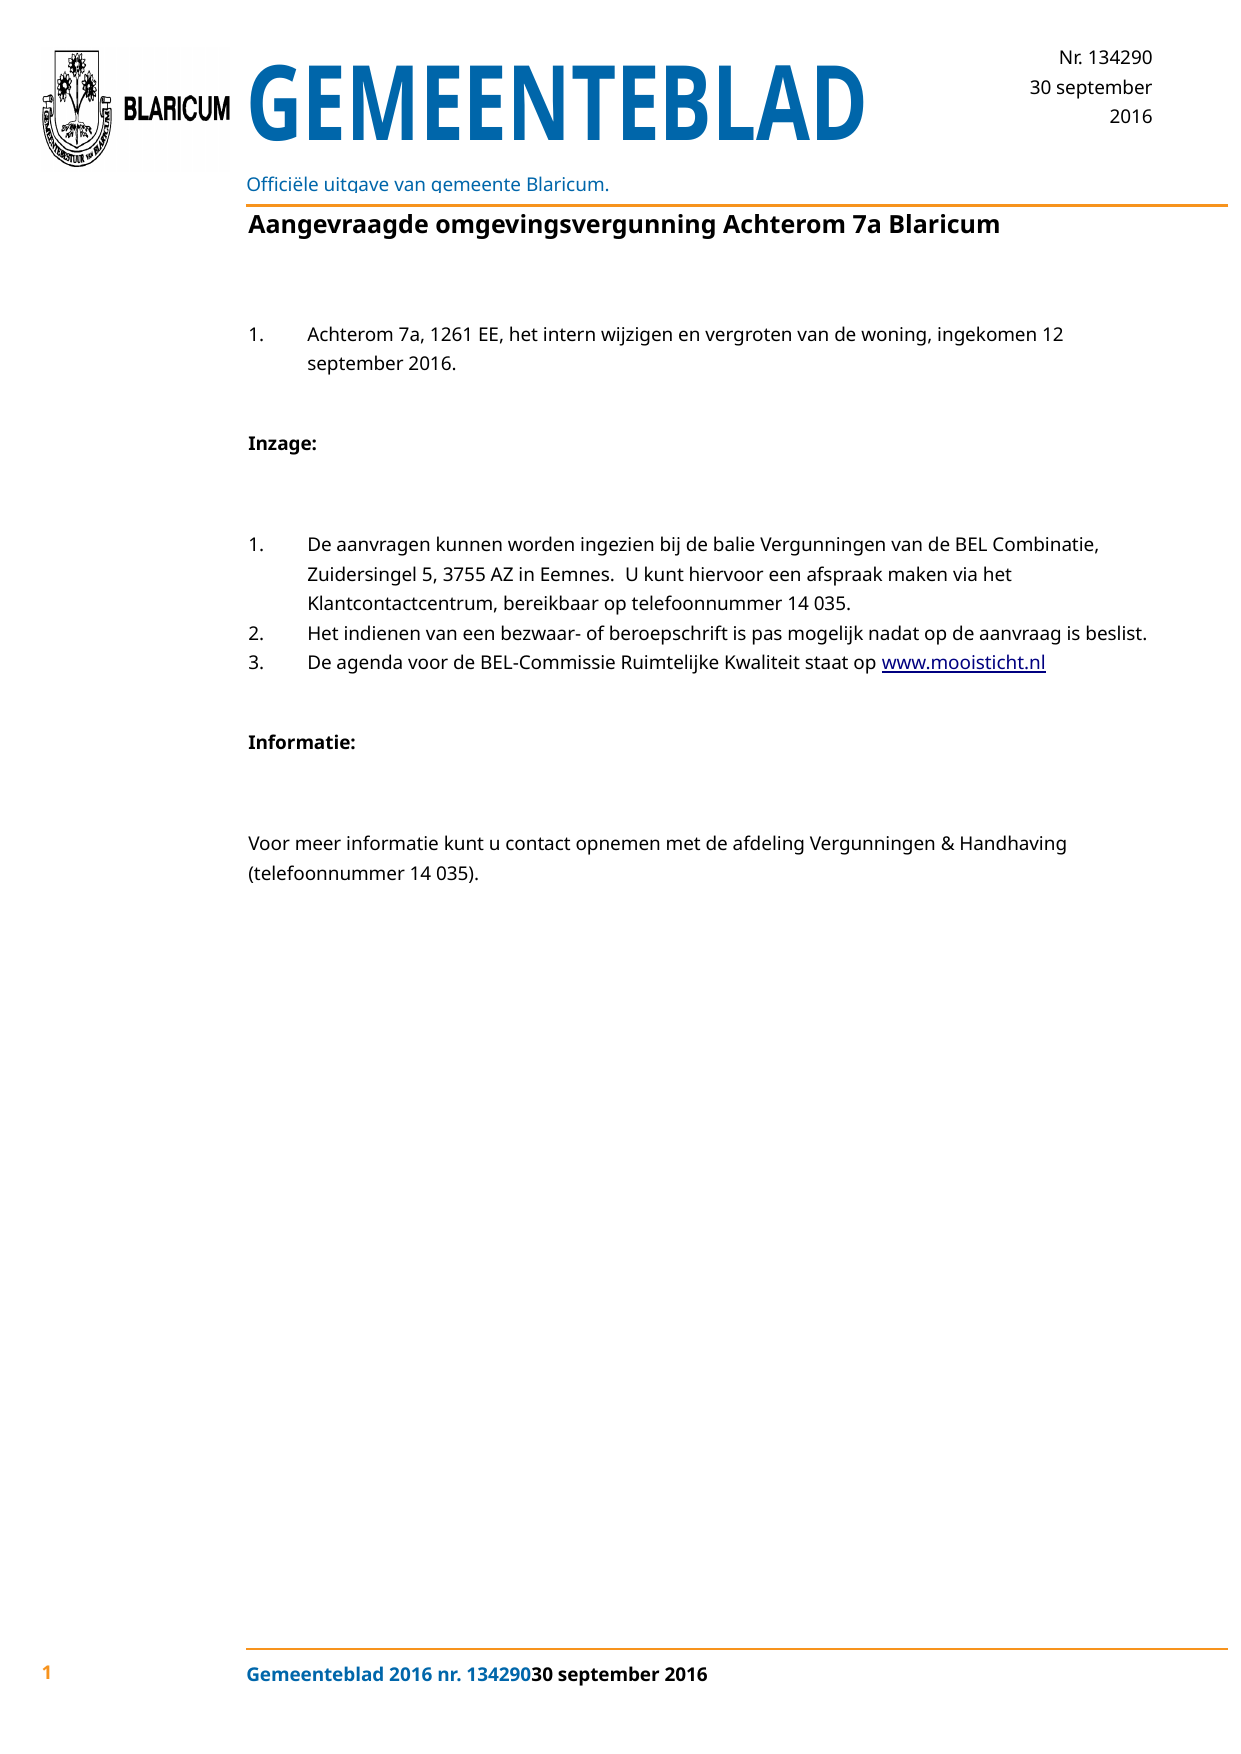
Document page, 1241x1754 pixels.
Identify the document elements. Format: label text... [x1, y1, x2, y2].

list Achterom 7a, 1261 EE, het intern wijzigen en vergroten van de woning, ingekomen 12 september 2016. [248, 321, 1152, 376]
text Voor meer informatie kunt u contact opnemen met de afdeling Vergunningen & Handhaving (telefoonnummer 14 035). [248, 830, 1152, 886]
text Inzage: [248, 430, 1152, 456]
list De agenda voor de BEL-Commissie Ruimtelijke Kwaliteit staat op www.mooisticht.nl [248, 649, 1152, 675]
list Het indienen van een bezwaar- of beroepschrift is pas mogelijk nadat op de aanvraag is beslist. [248, 620, 1152, 646]
list De aanvragen kunnen worden ingezien bij de balie Vergunningen van de BEL Combinatie, Zuidersingel 5, 3755 AZ in Eemnes. U kunt hiervoor een afspraak maken via het Klantcontactcentrum, bereikbaar op telefoonnummer 14 035. [248, 531, 1152, 616]
picture [41, 47, 231, 172]
text Aangevraagde omgevingsvergunning Achterom 7a Blaricum [248, 207, 1152, 241]
text Informatie: [248, 729, 1152, 755]
